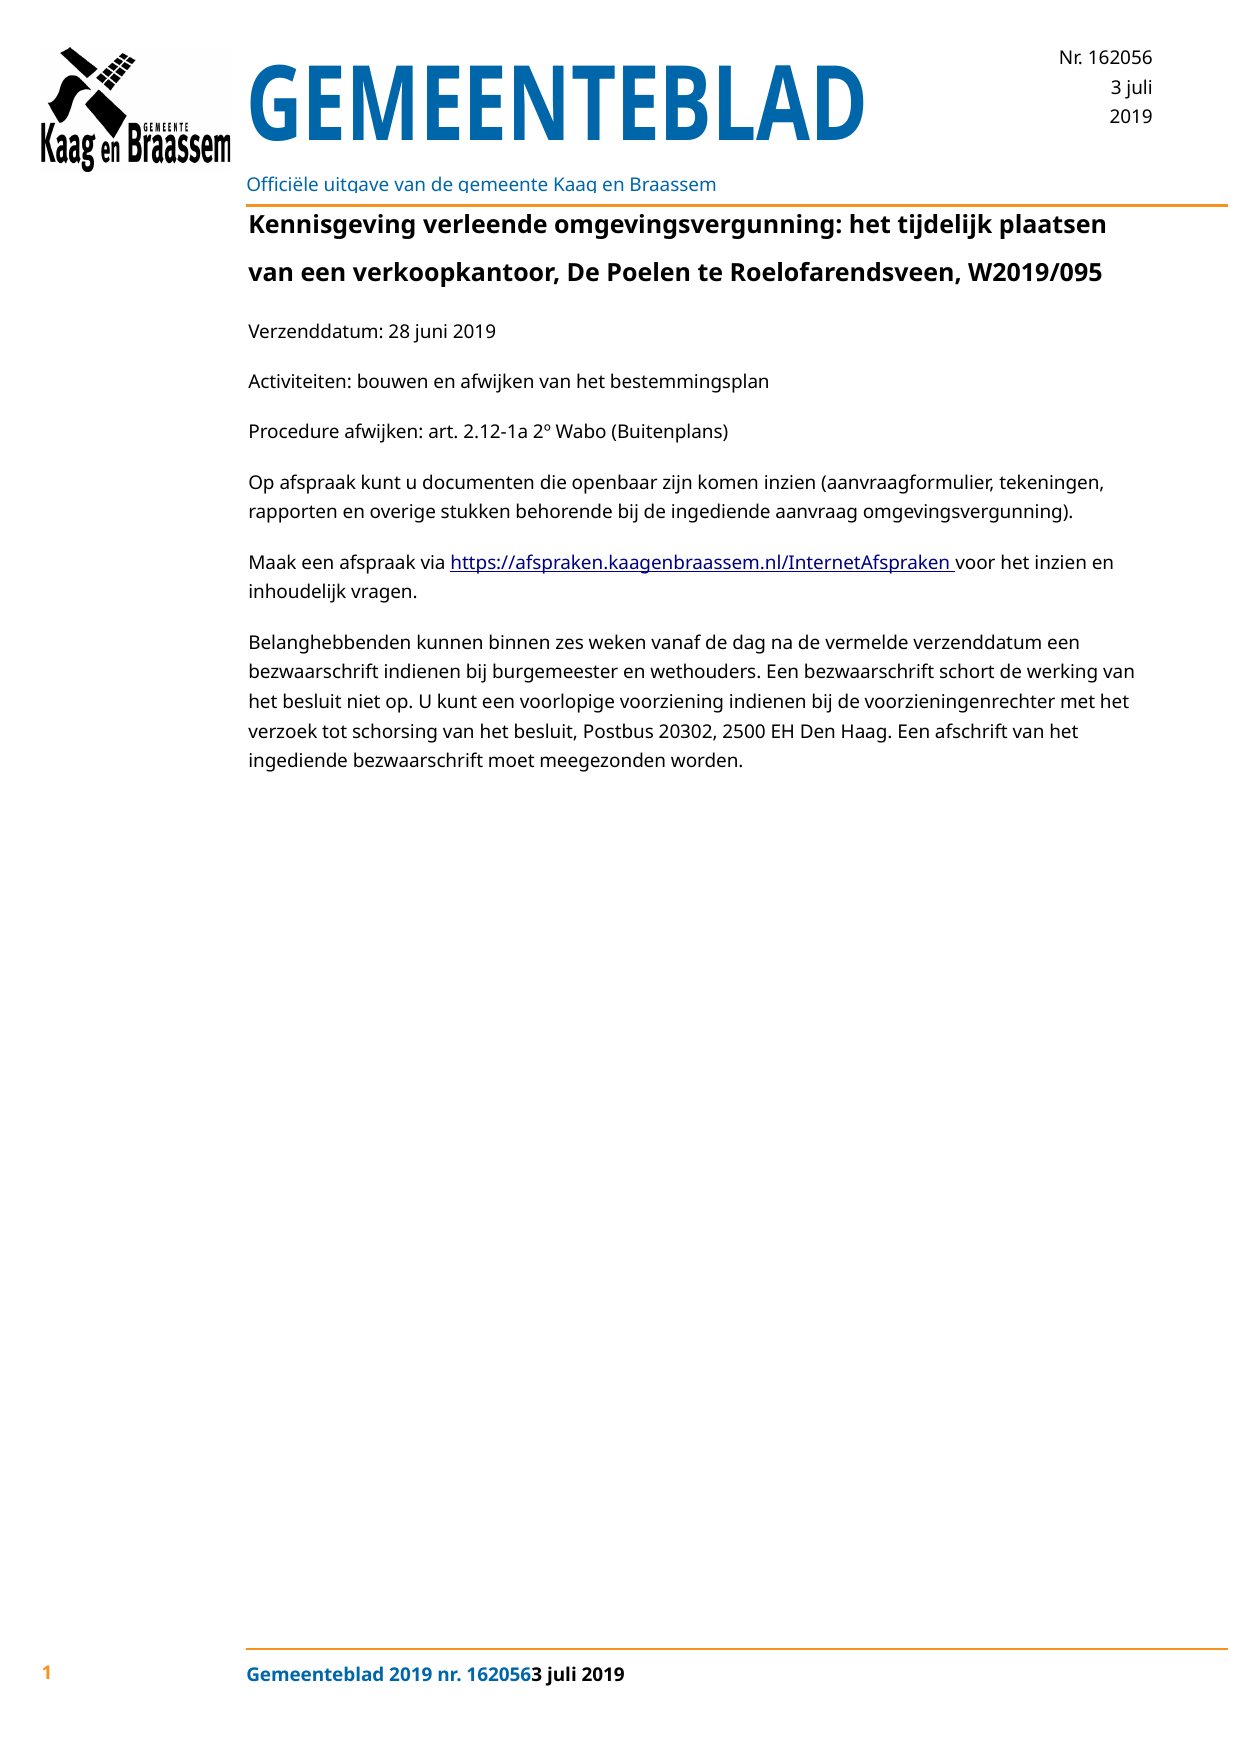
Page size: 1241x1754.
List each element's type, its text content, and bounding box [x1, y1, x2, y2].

text Activiteiten: bouwen en afwijken van het bestemmingsplan [248, 368, 1152, 394]
text Op afspraak kunt u documenten die openbaar zijn komen inzien (aanvraagformulier, tekeningen, rapporten en overige stukken behorende bij de ingediende aanvraag omgevingsvergunning). [248, 469, 1152, 524]
text Verzenddatum: 28 juni 2019 [248, 318, 1152, 344]
text Maak een afspraak via https://afspraken.kaagenbraassem.nl/InternetAfspraken voor het inzien en inhoudelijk vragen. [248, 549, 1152, 604]
text Procedure afwijken: art. 2.12-1a 2º Wabo (Buitenplans) [248, 419, 1152, 444]
text Kennisgeving verleende omgevingsvergunning: het tijdelijk plaatsen van een verkoopkantoor, De Poelen te Roelofarendsveen, W2019/095 [248, 207, 1152, 288]
text Belanghebbenden kunnen binnen zes weken vanaf de dag na de vermelde verzenddatum een bezwaarschrift indienen bij burgemeester en wethouders. Een bezwaarschrift schort de werking van het besluit niet op. U kunt een voorlopige voorziening indienen bij de voorzieningenrechter met het verzoek tot schorsing van het besluit, Postbus 20302, 2500 EH Den Haag. Een afschrift van het ingediende bezwaarschrift moet meegezonden worden. [248, 629, 1152, 773]
picture [41, 47, 231, 172]
